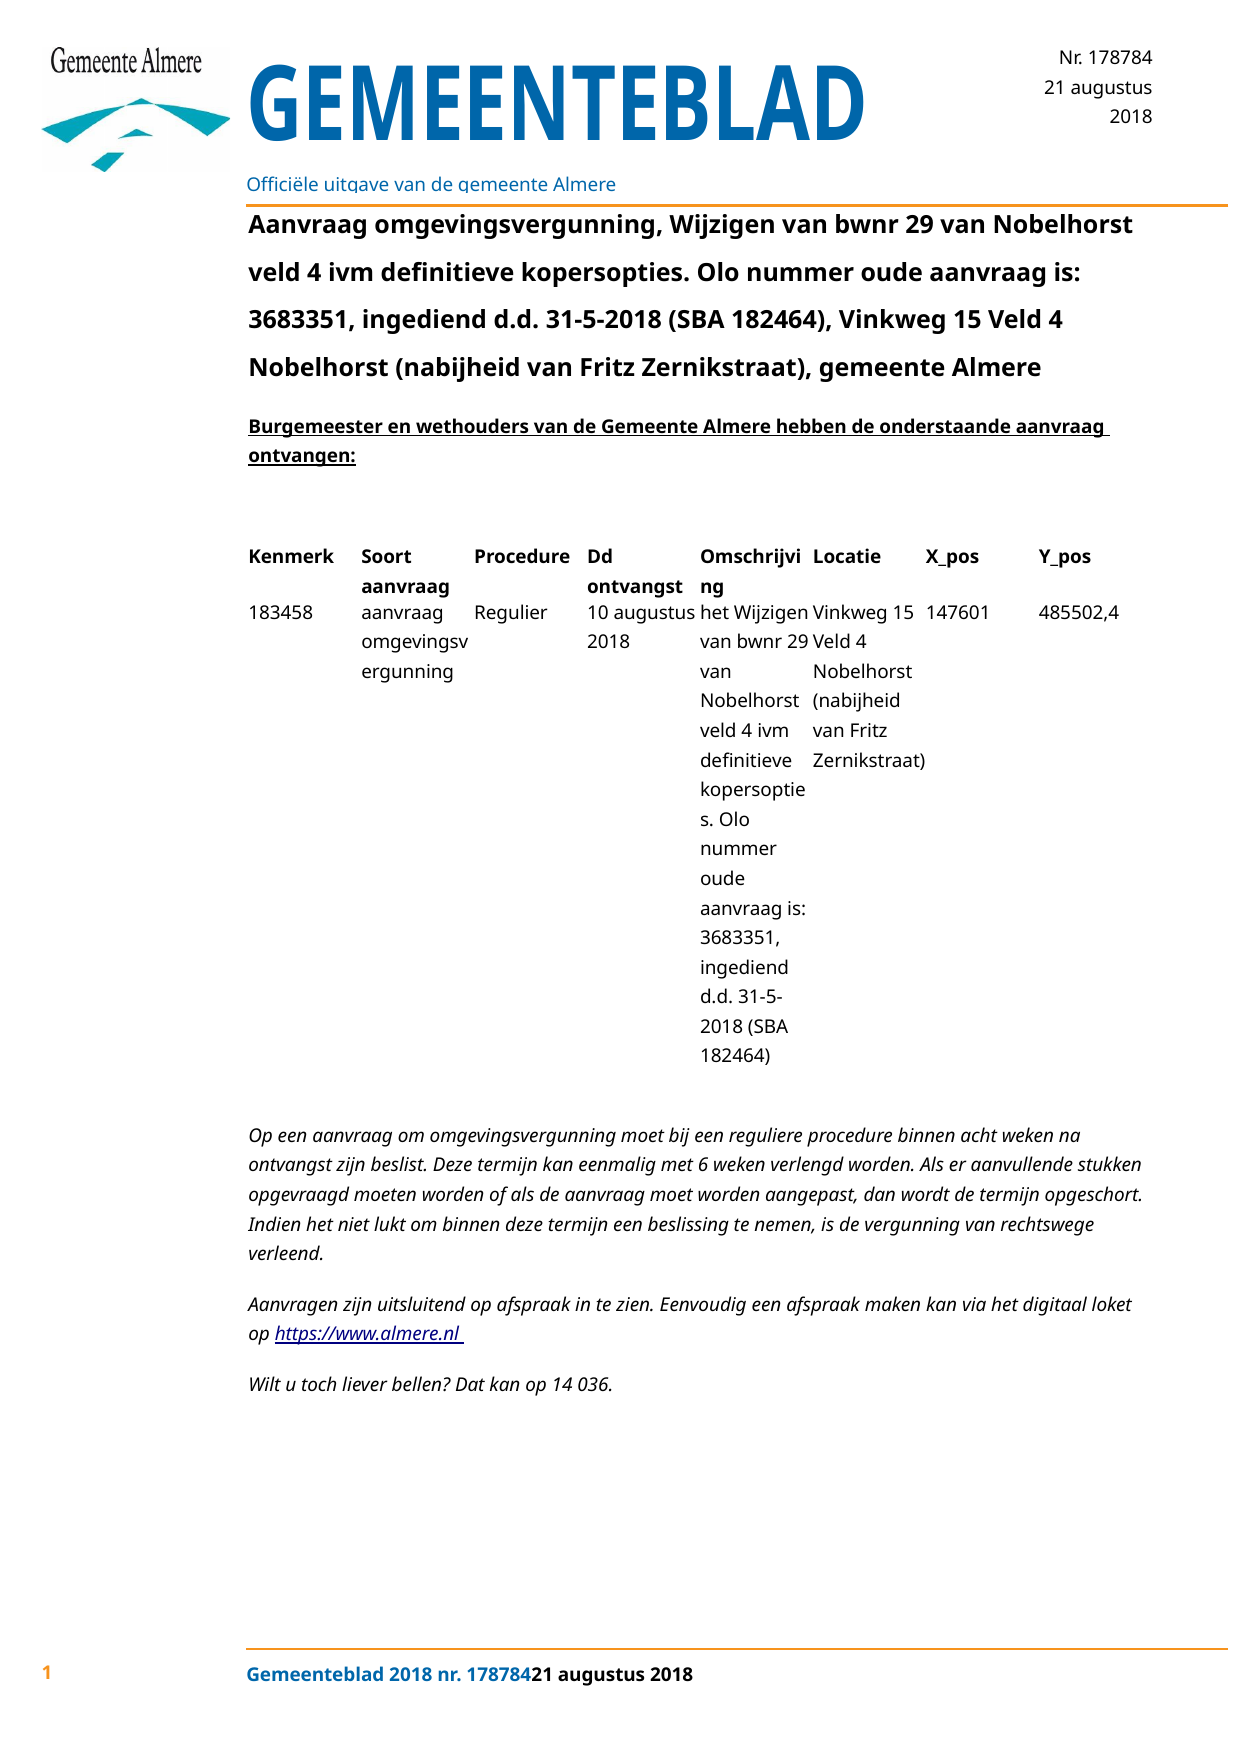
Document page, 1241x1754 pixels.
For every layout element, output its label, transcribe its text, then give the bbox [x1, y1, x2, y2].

table_header Kenmerk [248, 544, 361, 599]
table_cell 183458 [248, 599, 361, 1068]
table_cell het Wijzigen van bwnr 29 van Nobelhorst veld 4 ivm definitieve kopersopties. Olo nummer oude aanvraag is: 3683351, ingediend d.d. 31-5-2018 (SBA 182464) [700, 599, 813, 1068]
table_header Locatie [813, 544, 926, 599]
table_header Y_pos [1039, 544, 1152, 599]
text Aanvragen zijn uitsluitend op afspraak in te zien. Eenvoudig een afspraak maken kan via het digitaal loket op https://www.almere.nl [248, 1291, 1152, 1346]
table_header X_pos [926, 544, 1038, 599]
text Burgemeester en wethouders van de Gemeente Almere hebben de onderstaande aanvraag ontvangen: [248, 413, 1152, 468]
table_cell Vinkweg 15 Veld 4 Nobelhorst (nabijheid van Fritz Zernikstraat) [813, 599, 926, 1068]
picture [41, 47, 231, 172]
table_cell aanvraag omgevingsvergunning [361, 599, 474, 1068]
table_header Soort aanvraag [361, 544, 474, 599]
table_header Procedure [474, 544, 587, 599]
table_header Dd ontvangst [587, 544, 700, 599]
table_cell 485502,4 [1039, 599, 1152, 1068]
text Op een aanvraag om omgevingsvergunning moet bij een reguliere procedure binnen acht weken na ontvangst zijn beslist. Deze termijn kan eenmalig met 6 weken verlengd worden. Als er aanvullende stukken opgevraagd moeten worden of als de aanvraag moet worden aangepast, dan wordt de termijn opgeschort. Indien het niet lukt om binnen deze termijn een beslissing te nemen, is de vergunning van rechtswege verleend. [248, 1122, 1152, 1266]
table_cell 10 augustus 2018 [587, 599, 700, 1068]
table_cell 147601 [926, 599, 1038, 1068]
table_cell Regulier [474, 599, 587, 1068]
table_header Omschrijving [700, 544, 813, 599]
text Wilt u toch liever bellen? Dat kan op 14 036. [248, 1371, 1152, 1397]
text Aanvraag omgevingsvergunning, Wijzigen van bwnr 29 van Nobelhorst veld 4 ivm definitieve kopersopties. Olo nummer oude aanvraag is: 3683351, ingediend d.d. 31-5-2018 (SBA 182464), Vinkweg 15 Veld 4 Nobelhorst (nabijheid van Fritz Zernikstraat), gemeente Almere [248, 207, 1152, 384]
